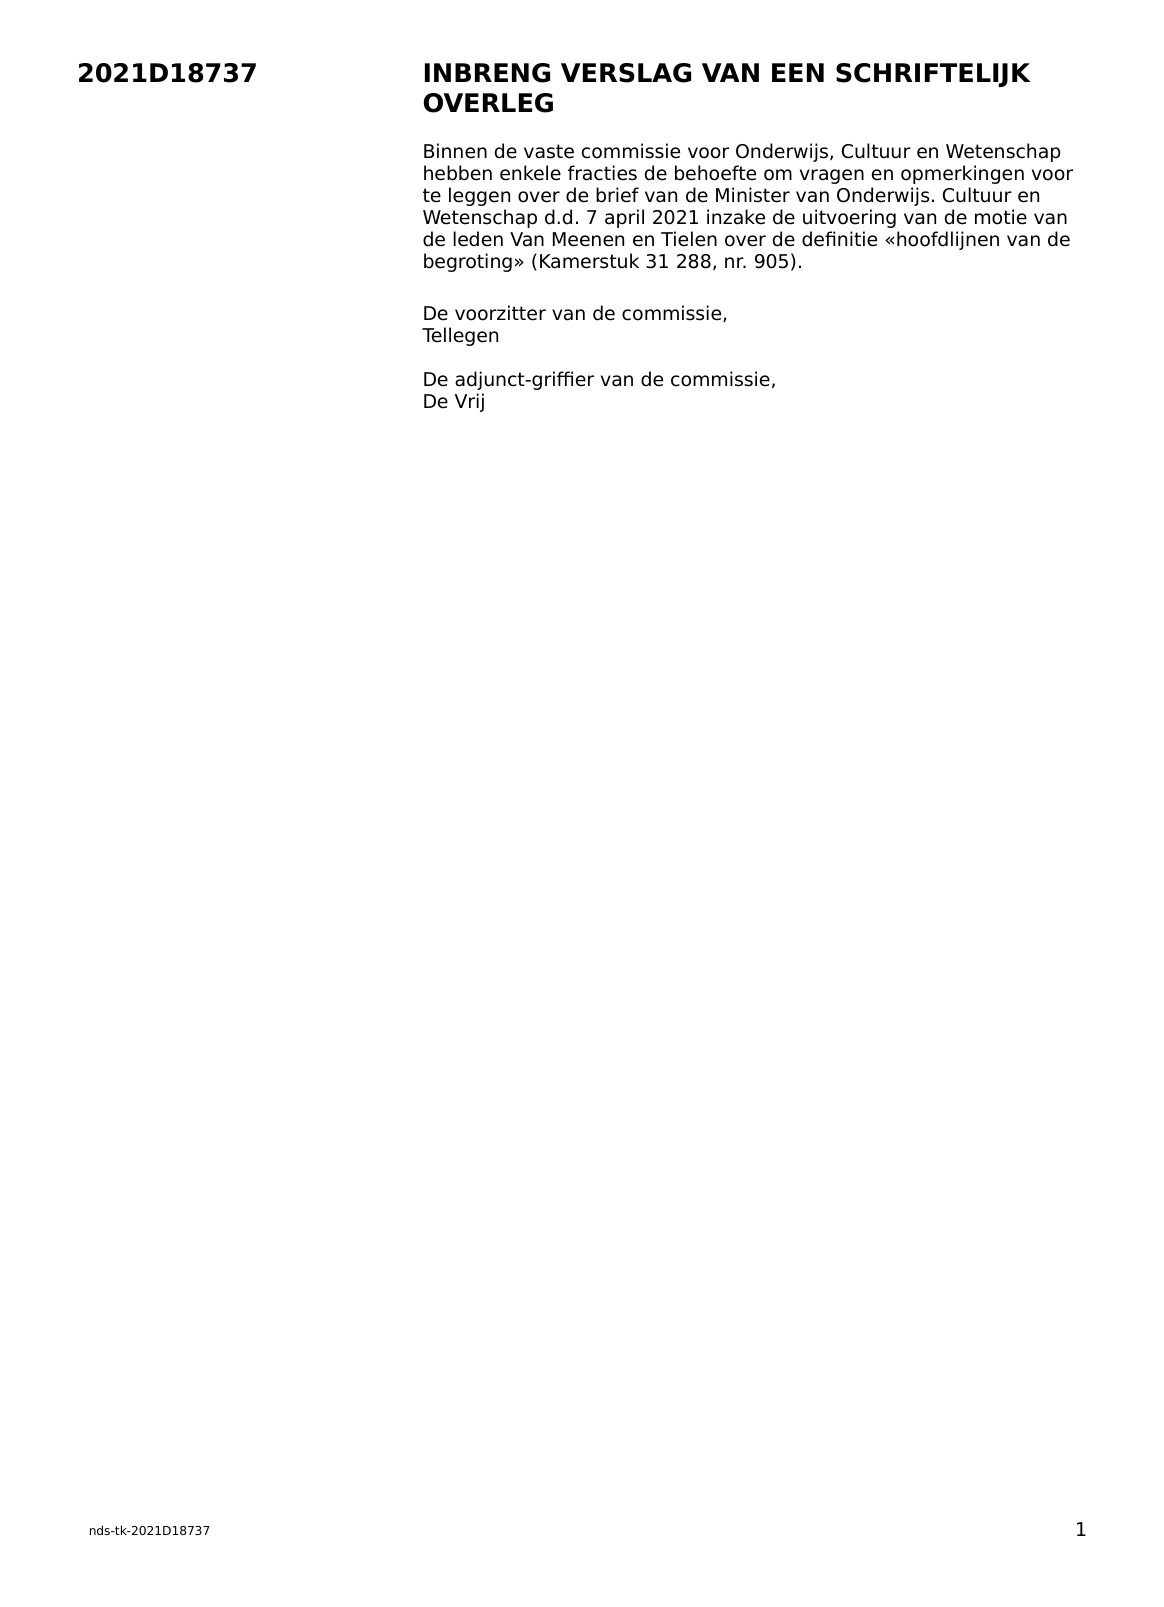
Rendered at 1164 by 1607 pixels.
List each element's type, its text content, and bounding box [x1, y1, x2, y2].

text De voorzitter van de commissie, Tellegen [422, 302, 1087, 346]
text nds-tk-2021D18737 [88, 1524, 323, 1538]
text Binnen de vaste commissie voor Onderwijs, Cultuur en Wetenschap hebben enkele fracties de behoefte om vragen en opmerkingen voor te leggen over de brief van de Minister van Onderwijs. Cultuur en Wetenschap d.d. 7 april 2021 inzake de uitvoering van de motie van de leden Van Meenen en Tielen over de definitie «hoofdlijnen van de begroting» (Kamerstuk 31 288, nr. 905). [422, 141, 1087, 272]
text De adjunct-griffier van de commissie, De Vrij [422, 369, 1087, 413]
text 2021D18737 INBRENG VERSLAG VAN EEN SCHRIFTELIJK OVERLEG [77, 59, 1087, 118]
